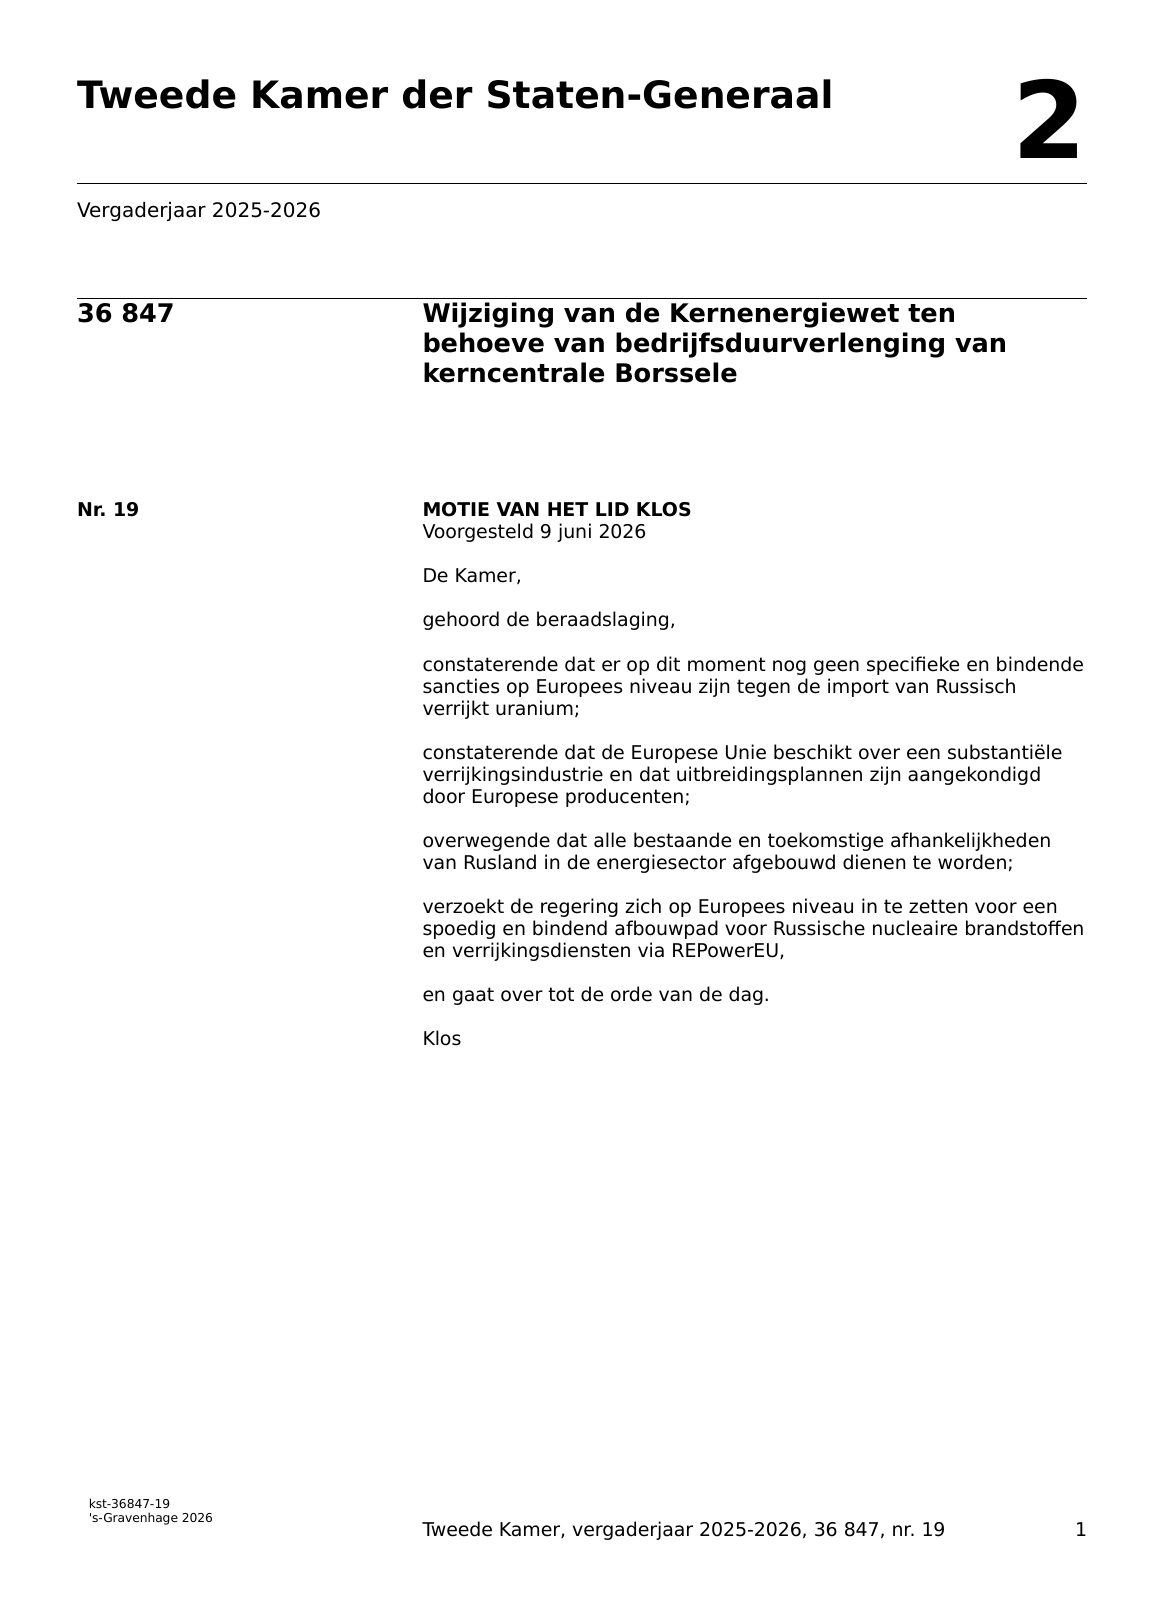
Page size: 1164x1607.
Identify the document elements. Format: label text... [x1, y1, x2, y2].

text overwegende dat alle bestaande en toekomstige afhankelijkheden van Rusland in de energiesector afgebouwd dienen te worden; [422, 830, 1087, 874]
text constaterende dat er op dit moment nog geen specifieke en bindende sancties op Europees niveau zijn tegen de import van Russisch verrijkt uranium; [422, 653, 1087, 719]
text kst-36847-19 [88, 1497, 323, 1511]
subtitle Nr. 19 MOTIE VAN HET LID KLOS [77, 499, 1087, 521]
text 's-Gravenhage 2026 [88, 1511, 323, 1525]
text De Kamer, [422, 565, 1087, 587]
text verzoekt de regering zich op Europees niveau in te zetten voor een spoedig en bindend afbouwpad voor Russische nucleaire brandstoffen en verrijkingsdiensten via REPowerEU, [422, 896, 1087, 962]
table_header Tweede Kamer der Staten-Generaal [77, 59, 886, 183]
table_cell Vergaderjaar 2025-2026 [77, 184, 1087, 298]
text constaterende dat de Europese Unie beschikt over een substantiële verrijkingsindustrie en dat uitbreidingsplannen zijn aangekondigd door Europese producenten; [422, 742, 1087, 808]
text gehoord de beraadslaging, [422, 609, 1087, 631]
text en gaat over tot de orde van de dag. [422, 984, 1087, 1006]
text Klos [422, 1028, 1087, 1050]
text Voorgesteld 9 juni 2026 [422, 521, 1087, 543]
table_header 2 [886, 59, 1087, 183]
subtitle 36 847 Wijziging van de Kernenergiewet ten behoeve van bedrijfsduurverlenging van kerncentrale Borssele [77, 299, 1087, 388]
